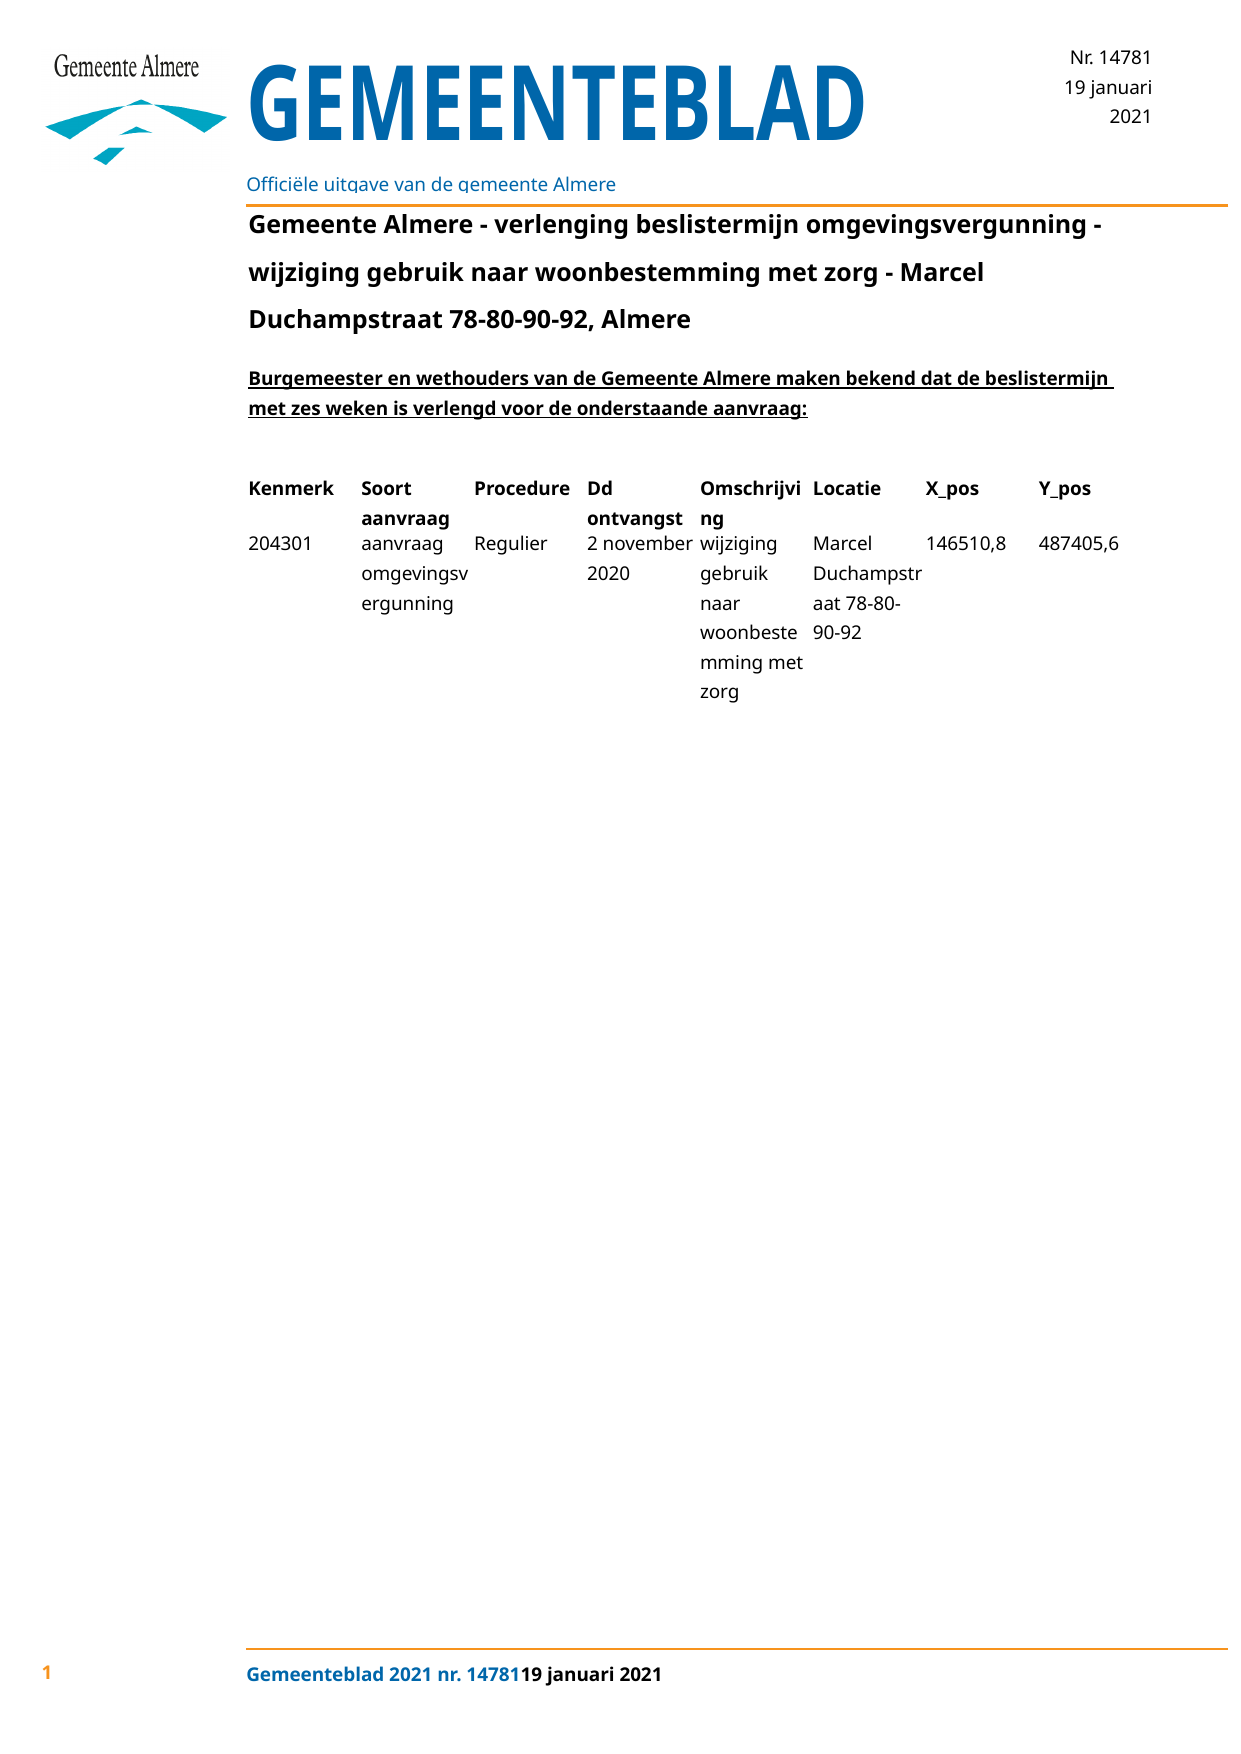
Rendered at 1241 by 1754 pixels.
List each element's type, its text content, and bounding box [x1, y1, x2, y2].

table_header Y_pos [1039, 475, 1152, 531]
table_header Omschrijving [700, 475, 813, 531]
table_header Procedure [474, 475, 587, 531]
table_header Locatie [813, 475, 926, 531]
table_header Dd ontvangst [587, 475, 700, 531]
table_header Kenmerk [248, 475, 361, 531]
text Burgemeester en wethouders van de Gemeente Almere maken bekend dat de beslistermijn met zes weken is verlengd voor de onderstaande aanvraag: [248, 366, 1152, 421]
table_cell 204301 [248, 531, 361, 704]
table_cell 2 november 2020 [587, 531, 700, 704]
table_cell 487405,6 [1039, 531, 1152, 704]
table_cell 146510,8 [926, 531, 1038, 704]
table_cell wijziging gebruik naar woonbestemming met zorg [700, 531, 813, 704]
picture [41, 47, 231, 172]
table_header X_pos [926, 475, 1038, 531]
table_header Soort aanvraag [361, 475, 474, 531]
table_cell Marcel Duchampstraat 78-80-90-92 [813, 531, 926, 704]
text Gemeente Almere - verlenging beslistermijn omgevingsvergunning - wijziging gebruik naar woonbestemming met zorg - Marcel Duchampstraat 78-80-90-92, Almere [248, 207, 1152, 336]
table_cell aanvraag omgevingsvergunning [361, 531, 474, 704]
table_cell Regulier [474, 531, 587, 704]
